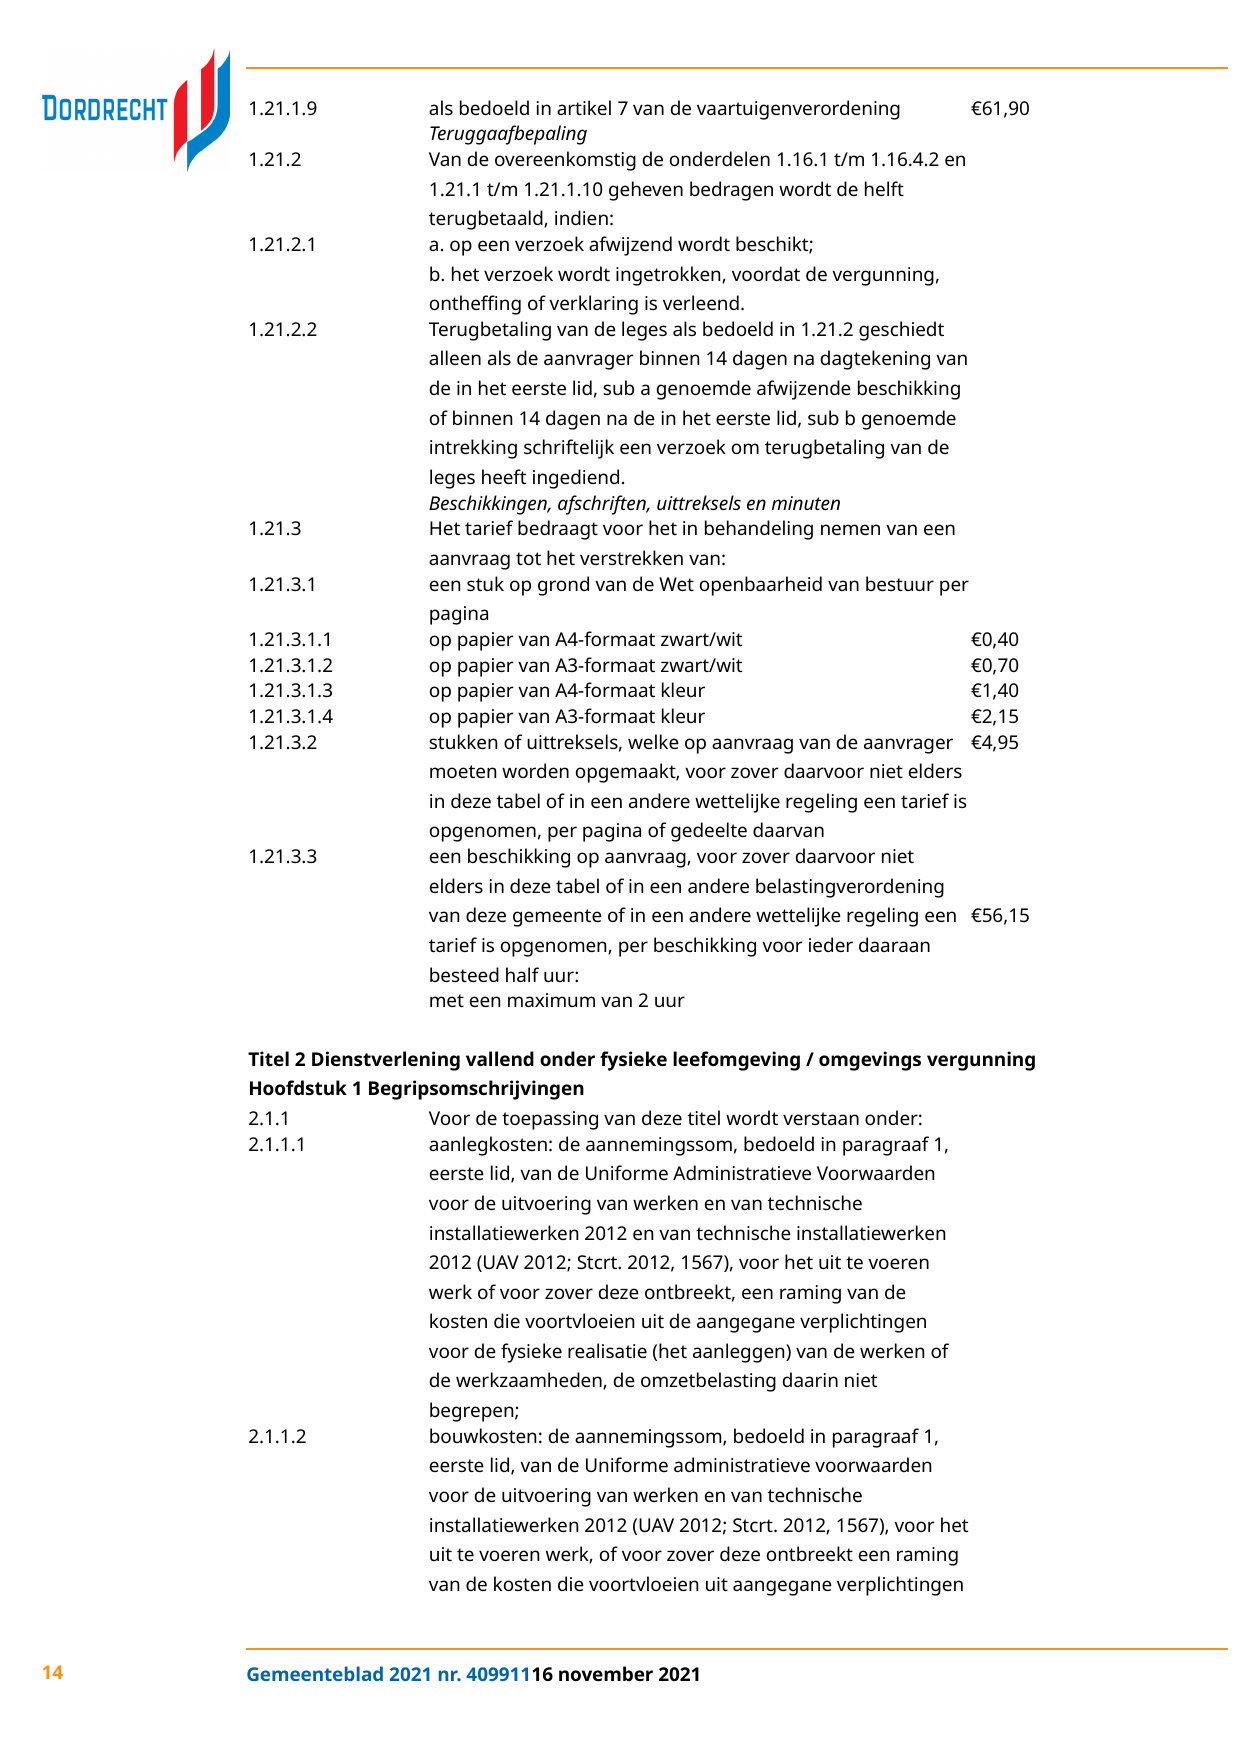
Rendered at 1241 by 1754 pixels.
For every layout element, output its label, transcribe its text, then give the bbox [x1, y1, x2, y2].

table_cell 1.21.3.3 [248, 844, 429, 987]
table_cell 1.21.1.9 [248, 95, 429, 121]
table_cell een beschikking op aanvraag, voor zover daarvoor niet elders in deze tabel of in een andere belastingverordening van deze gemeente of in een andere wettelijke regeling een tarief is opgenomen, per beschikking voor ieder daaraan besteed half uur: [429, 844, 971, 987]
table_cell €0,40 [971, 626, 1152, 652]
table_cell Teruggaafbepaling [429, 121, 971, 146]
table_cell €4,95 [971, 729, 1152, 843]
table_cell 1.21.3.2 [248, 729, 429, 843]
table_cell op papier van A4-formaat kleur [429, 678, 971, 703]
table_cell 1.21.3.1.3 [248, 678, 429, 703]
table_cell [971, 515, 1152, 571]
table_cell Het tarief bedraagt voor het in behandeling nemen van een aanvraag tot het verstrekken van: [429, 515, 971, 571]
table_cell [971, 1131, 1152, 1423]
table_cell 2.1.1.2 [248, 1423, 429, 1597]
table_cell 1.21.2.2 [248, 316, 429, 490]
table_cell €56,15 [971, 844, 1152, 987]
table_cell [248, 988, 429, 1013]
table_cell 1.21.2 [248, 146, 429, 231]
table_cell €0,70 [971, 652, 1152, 677]
table_cell [248, 490, 429, 515]
table_cell Terugbetaling van de leges als bedoeld in 1.21.2 geschiedt alleen als de aanvrager binnen 14 dagen na dagtekening van de in het eerste lid, sub a genoemde afwijzende beschikking of binnen 14 dagen na de in het eerste lid, sub b genoemde intrekking schriftelijk een verzoek om terugbetaling van de leges heeft ingediend. [429, 316, 971, 490]
text Titel 2 Dienstverlening vallend onder fysieke leefomgeving / omgevings vergunning [248, 1046, 1152, 1072]
table_cell [971, 490, 1152, 515]
table_cell op papier van A3-formaat kleur [429, 703, 971, 729]
table_cell [971, 231, 1152, 316]
table_cell bouwkosten: de aannemingssom, bedoeld in paragraaf 1, eerste lid, van de Uniforme administratieve voorwaarden voor de uitvoering van werken en van technische installatiewerken 2012 (UAV 2012; Stcrt. 2012, 1567), voor het uit te voeren werk, of voor zover deze ontbreekt een raming van de kosten die voortvloeien uit aangegane verplichtingen [429, 1423, 971, 1597]
table_cell 1.21.3.1 [248, 571, 429, 626]
table_cell [971, 571, 1152, 626]
table_cell aanlegkosten: de aannemingssom, bedoeld in paragraaf 1, eerste lid, van de Uniforme Administratieve Voorwaarden voor de uitvoering van werken en van technische installatiewerken 2012 en van technische installatiewerken 2012 (UAV 2012; Stcrt. 2012, 1567), voor het uit te voeren werk of voor zover deze ontbreekt, een raming van de kosten die voortvloeien uit de aangegane verplichtingen voor de fysieke realisatie (het aanleggen) van de werken of de werkzaamheden, de omzetbelasting daarin niet begrepen; [429, 1131, 971, 1423]
table_cell [971, 121, 1152, 146]
table_header Voor de toepassing van deze titel wordt verstaan onder: [429, 1105, 971, 1131]
table_cell 1.21.3.1.4 [248, 703, 429, 729]
table_cell [248, 121, 429, 146]
table_cell a. op een verzoek afwijzend wordt beschikt; b. het verzoek wordt ingetrokken, voordat de vergunning, ontheffing of verklaring is verleend. [429, 231, 971, 316]
picture [41, 47, 231, 172]
table_cell Beschikkingen, afschriften, uittreksels en minuten [429, 490, 971, 515]
table_cell Van de overeenkomstig de onderdelen 1.16.1 t/m 1.16.4.2 en 1.21.1 t/m 1.21.1.10 geheven bedragen wordt de helft terugbetaald, indien: [429, 146, 971, 231]
table_cell 1.21.3.1.2 [248, 652, 429, 677]
table_cell een stuk op grond van de Wet openbaarheid van bestuur per pagina [429, 571, 971, 626]
table_cell 1.21.3 [248, 515, 429, 571]
table_cell 2.1.1.1 [248, 1131, 429, 1423]
table_cell [971, 988, 1152, 1013]
table_cell [971, 316, 1152, 490]
table_cell op papier van A4-formaat zwart/wit [429, 626, 971, 652]
table_cell als bedoeld in artikel 7 van de vaartuigenverordening [429, 95, 971, 121]
table_cell [971, 1423, 1152, 1597]
table_cell €1,40 [971, 678, 1152, 703]
table_cell €61,90 [971, 95, 1152, 121]
table_cell stukken of uittreksels, welke op aanvraag van de aanvrager moeten worden opgemaakt, voor zover daarvoor niet elders in deze tabel of in een andere wettelijke regeling een tarief is opgenomen, per pagina of gedeelte daarvan [429, 729, 971, 843]
table_cell [971, 146, 1152, 231]
table_header 2.1.1 [248, 1105, 429, 1131]
table_cell met een maximum van 2 uur [429, 988, 971, 1013]
table_cell op papier van A3-formaat zwart/wit [429, 652, 971, 677]
table_cell €2,15 [971, 703, 1152, 729]
text Hoofdstuk 1 Begripsomschrijvingen [248, 1076, 1152, 1101]
table_header [971, 1105, 1152, 1131]
table_cell 1.21.2.1 [248, 231, 429, 316]
table_cell 1.21.3.1.1 [248, 626, 429, 652]
